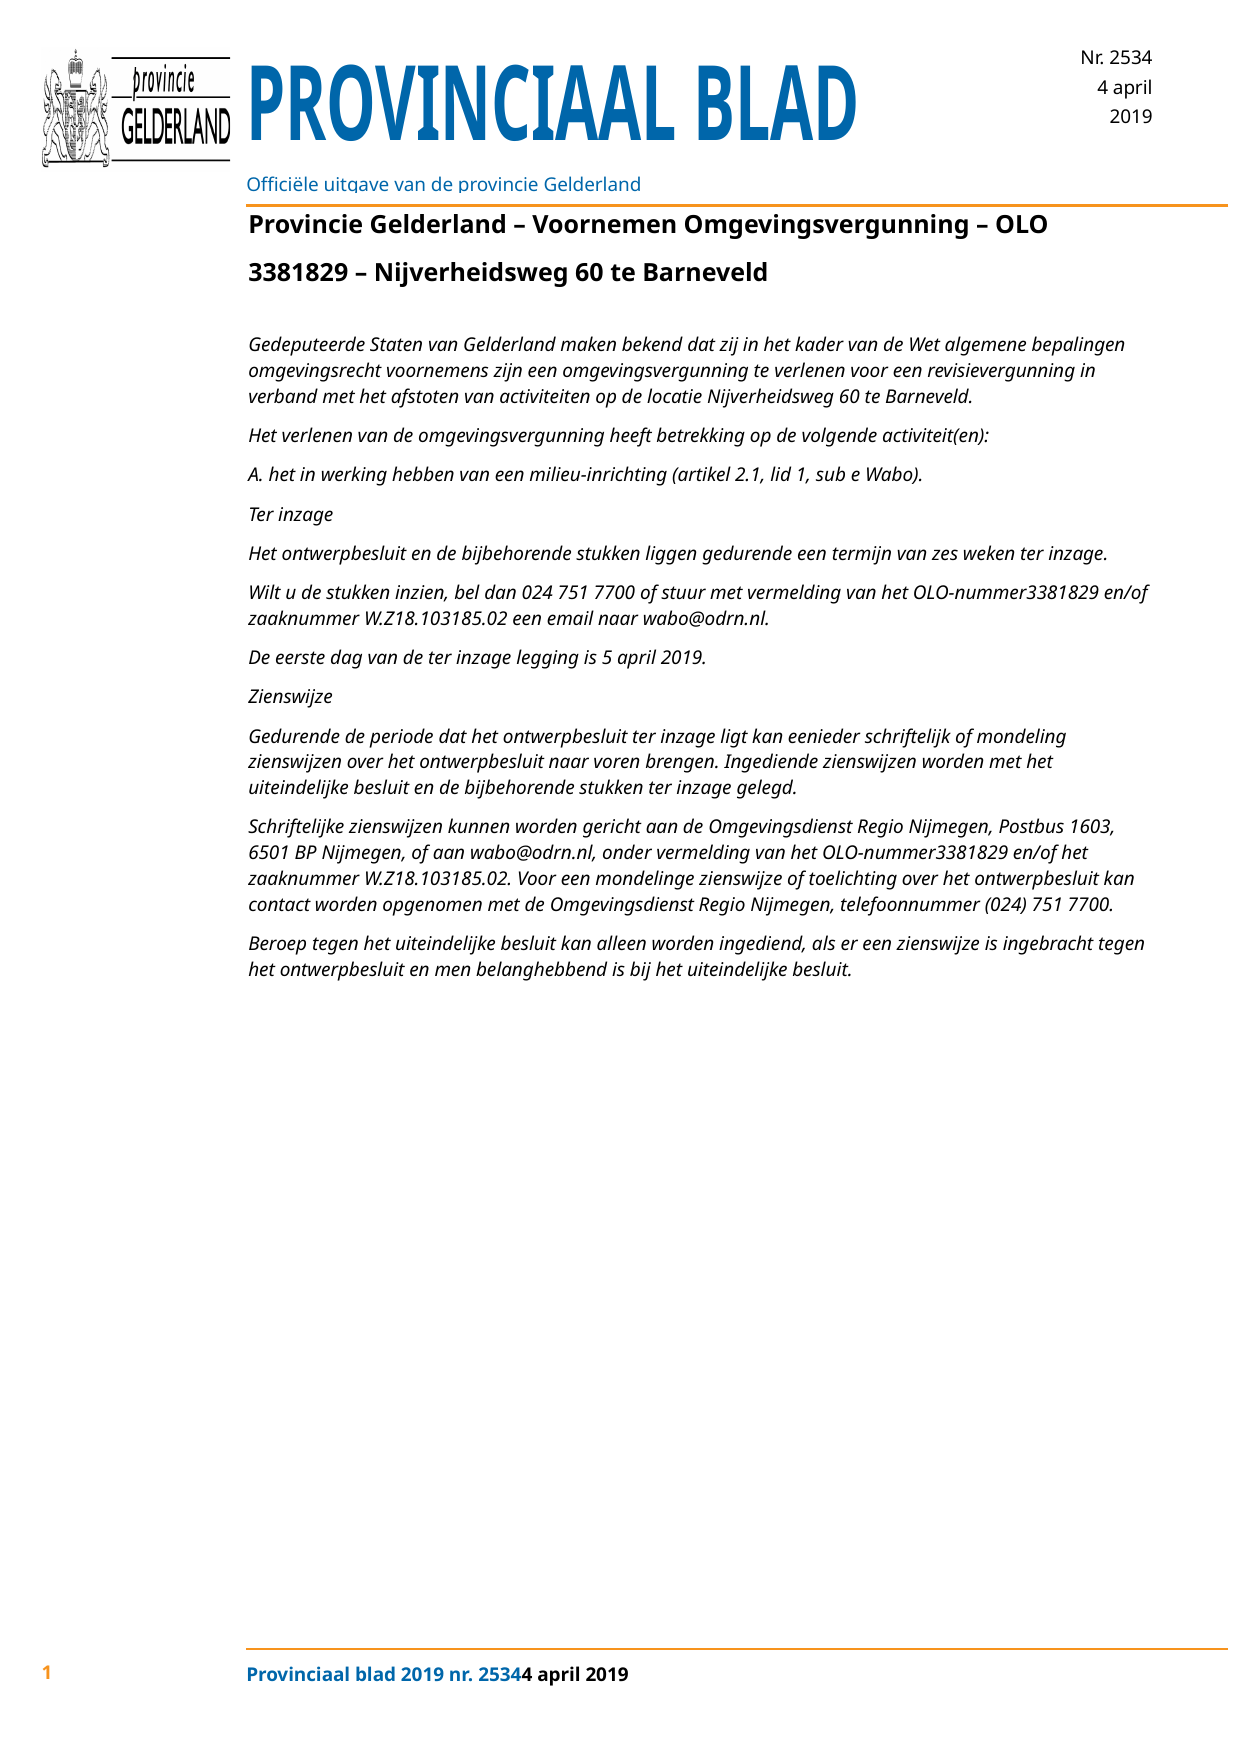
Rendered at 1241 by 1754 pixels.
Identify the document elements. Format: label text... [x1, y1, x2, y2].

text De eerste dag van de ter inzage legging is 5 april 2019. [248, 644, 1152, 670]
text Gedeputeerde Staten van Gelderland maken bekend dat zij in het kader van de Wet algemene bepalingen omgevingsrecht voornemens zijn een omgevingsvergunning te verlenen voor een revisievergunning in verband met het afstoten van activiteiten op de locatie Nijverheidsweg 60 te Barneveld. [248, 331, 1152, 409]
text Beroep tegen het uiteindelijke besluit kan alleen worden ingediend, als er een zienswijze is ingebracht tegen het ontwerpbesluit en men belanghebbend is bij het uiteindelijke besluit. [248, 930, 1152, 981]
text Provincie Gelderland – Voornemen Omgevingsvergunning – OLO 3381829 – Nijverheidsweg 60 te Barneveld [248, 207, 1152, 288]
text Schriftelijke zienswijzen kunnen worden gericht aan de Omgevingsdienst Regio Nijmegen, Postbus 1603, 6501 BP Nijmegen, of aan wabo@odrn.nl, onder vermelding van het OLO-nummer3381829 en/of het zaaknummer W.Z18.103185.02. Voor een mondelinge zienswijze of toelichting over het ontwerpbesluit kan contact worden opgenomen met de Omgevingsdienst Regio Nijmegen, telefoonnummer (024) 751 7700. [248, 813, 1152, 916]
text A. het in werking hebben van een milieu-inrichting (artikel 2.1, lid 1, sub e Wabo). [248, 461, 1152, 487]
text Gedurende de periode dat het ontwerpbesluit ter inzage ligt kan eenieder schriftelijk of mondeling zienswijzen over het ontwerpbesluit naar voren brengen. Ingediende zienswijzen worden met het uiteindelijke besluit en de bijbehorende stukken ter inzage gelegd. [248, 723, 1152, 800]
text Het ontwerpbesluit en de bijbehorende stukken liggen gedurende een termijn van zes weken ter inzage. [248, 540, 1152, 566]
picture [41, 47, 231, 172]
text Het verlenen van de omgevingsvergunning heeft betrekking op de volgende activiteit(en): [248, 422, 1152, 448]
text Ter inzage [248, 501, 1152, 526]
text Wilt u de stukken inzien, bel dan 024 751 7700 of stuur met vermelding van het OLO-nummer3381829 en/of zaaknummer W.Z18.103185.02 een email naar wabo@odrn.nl. [248, 579, 1152, 631]
text Zienswijze [248, 683, 1152, 709]
